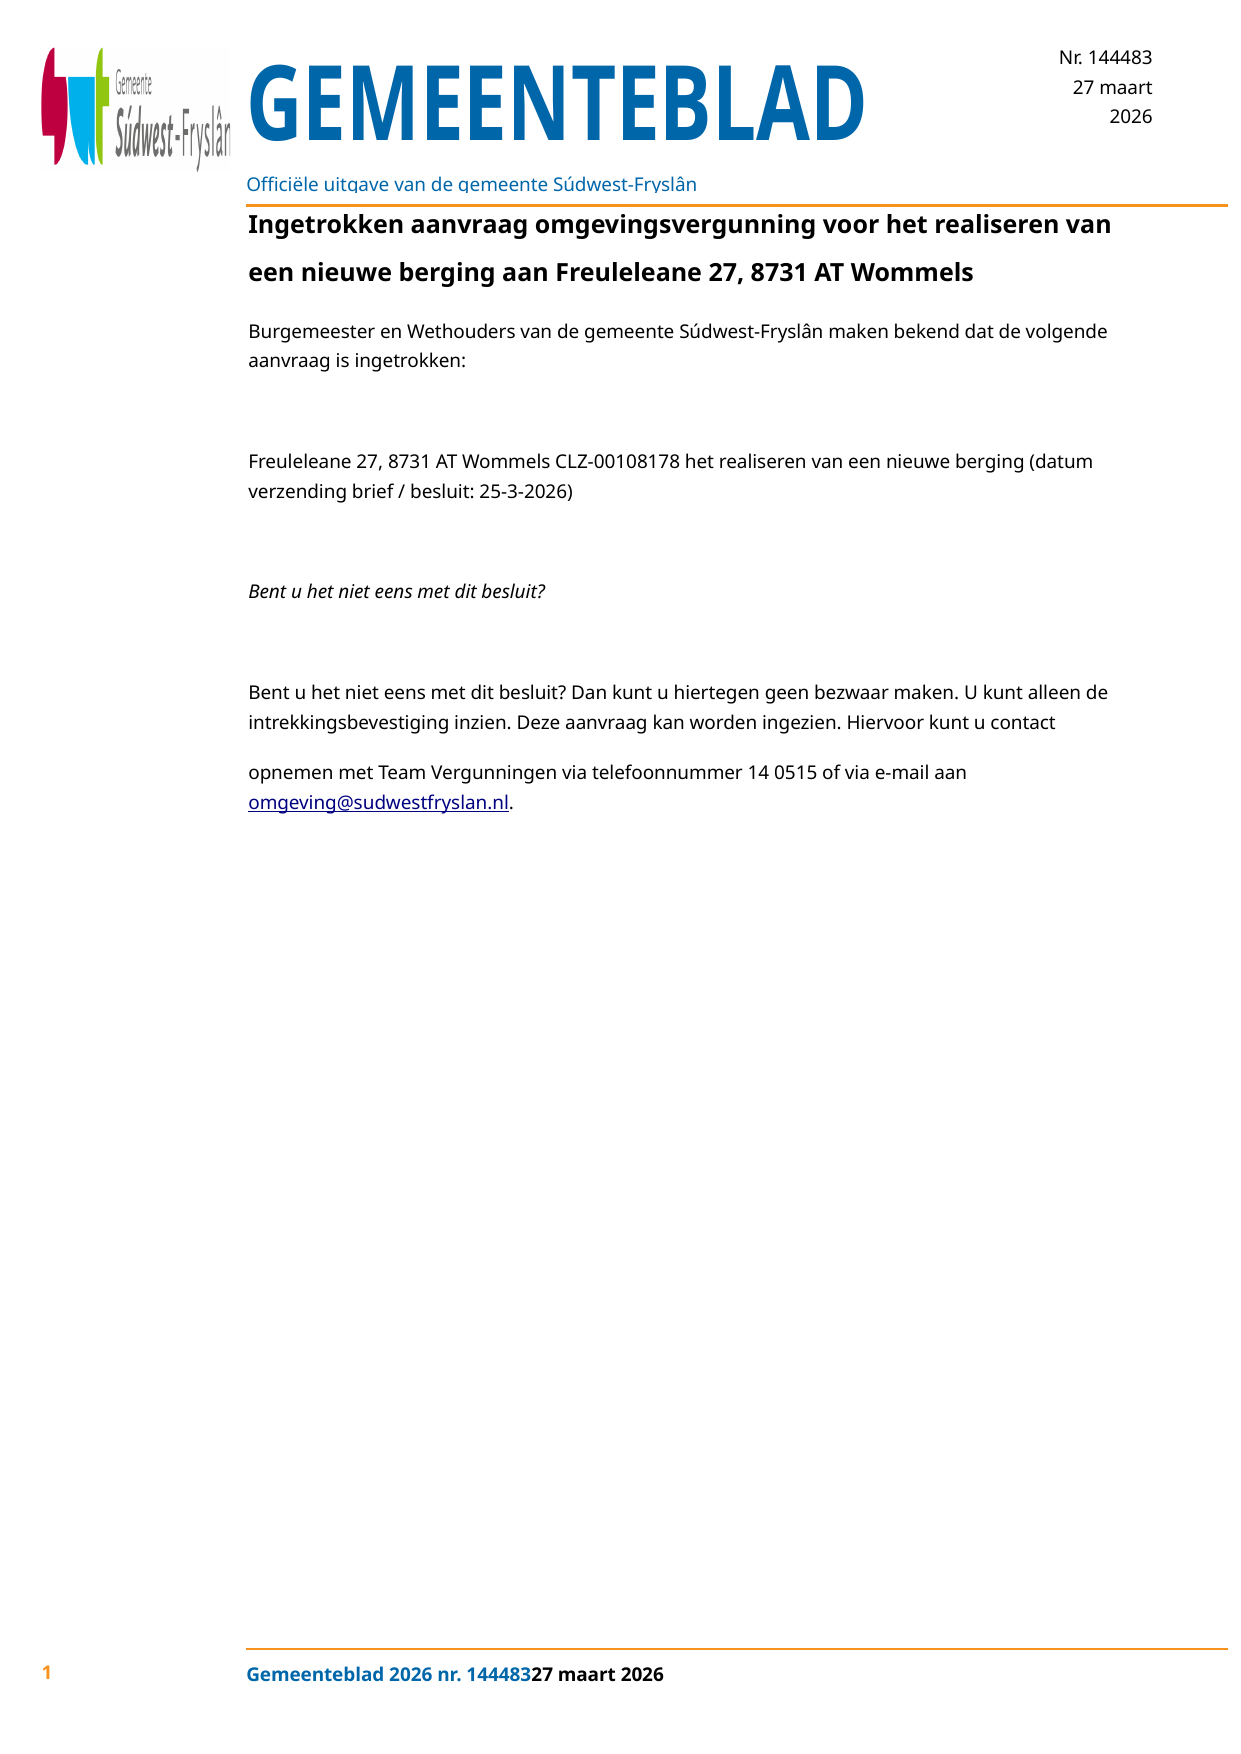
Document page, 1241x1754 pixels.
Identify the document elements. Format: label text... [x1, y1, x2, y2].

text opnemen met Team Vergunningen via telefoonnummer 14 0515 of via e-mail aan omgeving@sudwestfryslan.nl. [248, 759, 1152, 815]
picture [41, 47, 231, 172]
text Freuleleane 27, 8731 AT Wommels CLZ-00108178 het realiseren van een nieuwe berging (datum verzending brief / besluit: 25-3-2026) [248, 448, 1152, 504]
text Bent u het niet eens met dit besluit? Dan kunt u hiertegen geen bezwaar maken. U kunt alleen de intrekkingsbevestiging inzien. Deze aanvraag kan worden ingezien. Hiervoor kunt u contact [248, 679, 1152, 735]
text Burgemeester en Wethouders van de gemeente Súdwest-Fryslân maken bekend dat de volgende aanvraag is ingetrokken: [248, 318, 1152, 373]
text Ingetrokken aanvraag omgevingsvergunning voor het realiseren van een nieuwe berging aan Freuleleane 27, 8731 AT Wommels [248, 207, 1152, 288]
text Bent u het niet eens met dit besluit? [248, 579, 1152, 604]
